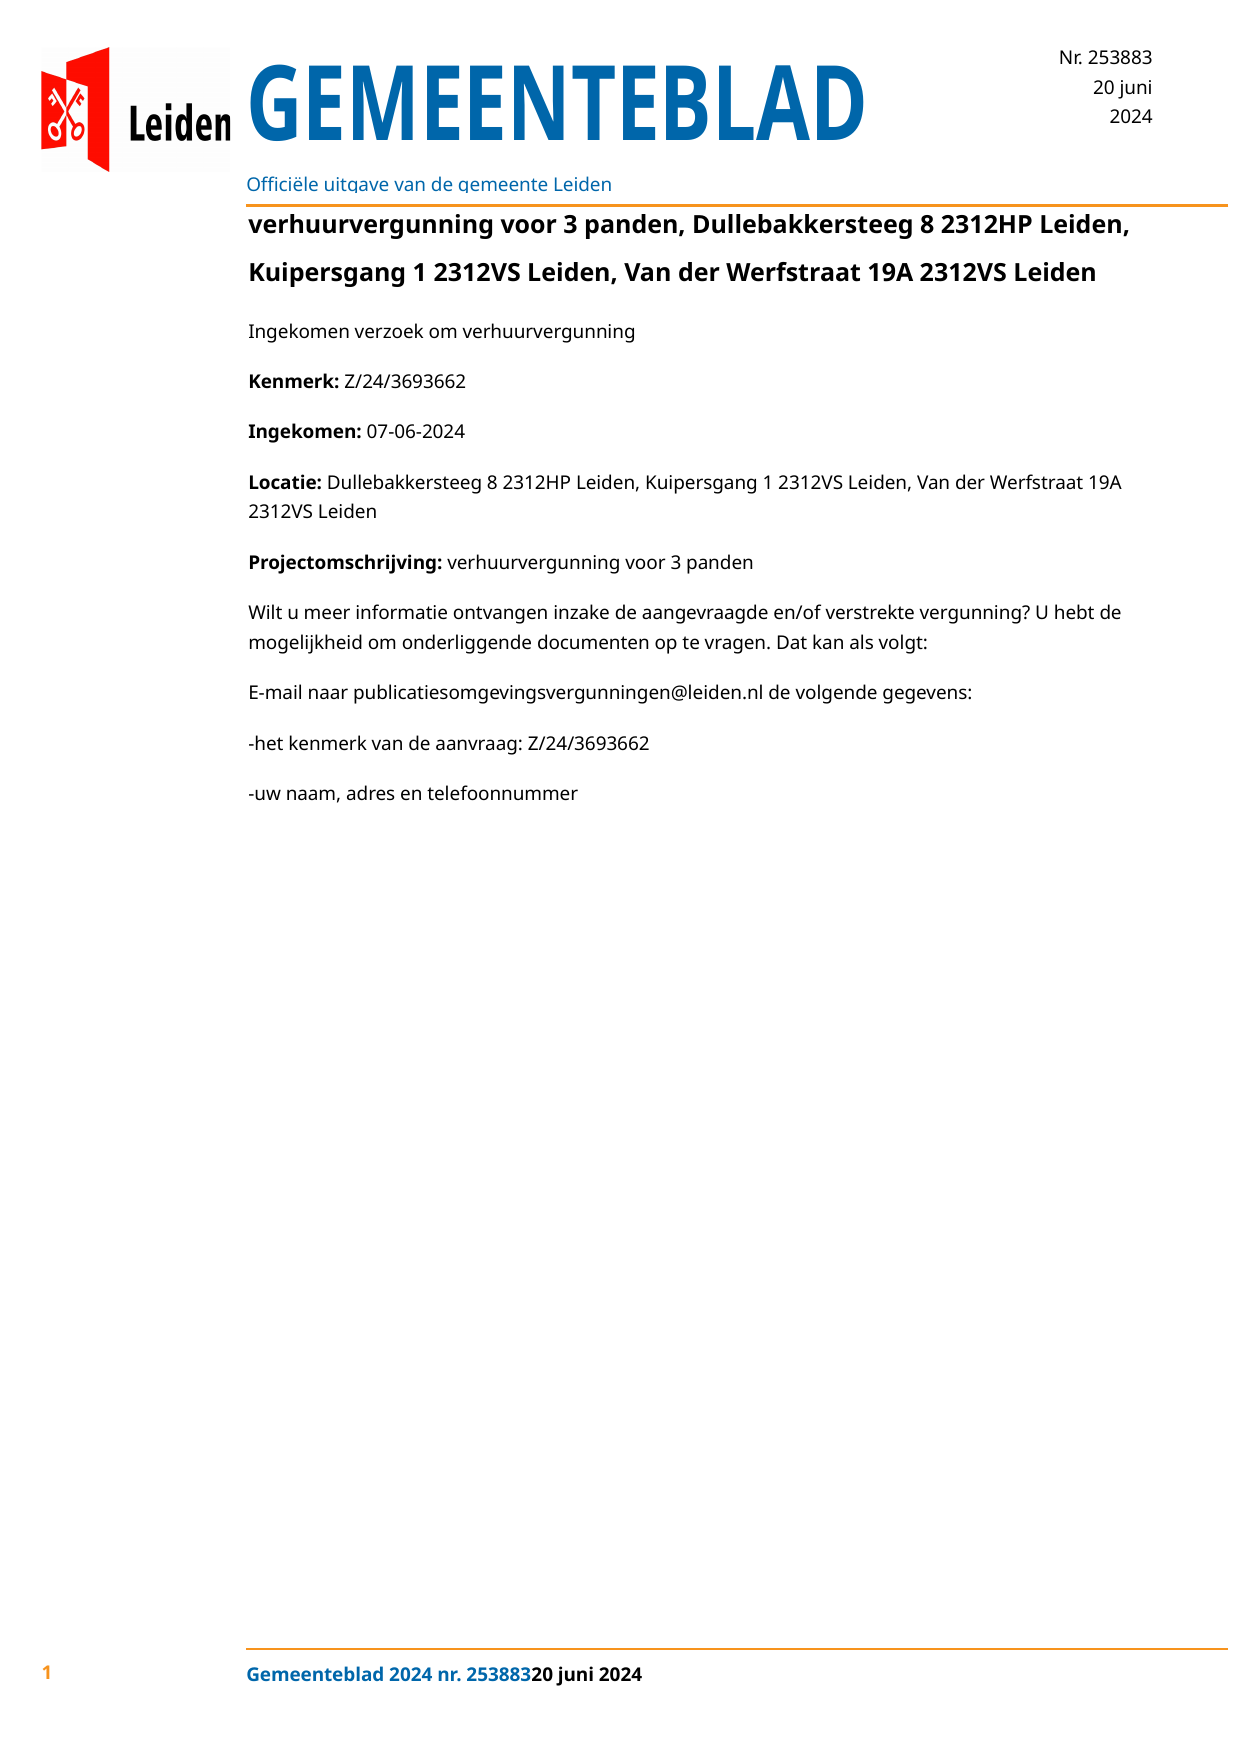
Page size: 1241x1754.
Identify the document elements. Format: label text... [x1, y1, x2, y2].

text Wilt u meer informatie ontvangen inzake de aangevraagde en/of verstrekte vergunning? U hebt de mogelijkheid om onderliggende documenten op te vragen. Dat kan als volgt: [248, 599, 1152, 655]
text -uw naam, adres en telefoonnummer [248, 780, 1152, 806]
text Projectomschrijving: verhuurvergunning voor 3 panden [248, 549, 1152, 575]
text -het kenmerk van de aanvraag: Z/24/3693662 [248, 730, 1152, 756]
text Kenmerk: Z/24/3693662 [248, 368, 1152, 394]
text Ingekomen: 07-06-2024 [248, 419, 1152, 444]
text Ingekomen verzoek om verhuurvergunning [248, 318, 1152, 344]
text Locatie: Dullebakkersteeg 8 2312HP Leiden, Kuipersgang 1 2312VS Leiden, Van der Werfstraat 19A 2312VS Leiden [248, 469, 1152, 524]
picture [41, 47, 231, 172]
text verhuurvergunning voor 3 panden, Dullebakkersteeg 8 2312HP Leiden, Kuipersgang 1 2312VS Leiden, Van der Werfstraat 19A 2312VS Leiden [248, 207, 1152, 288]
text E-mail naar publicatiesomgevingsvergunningen@leiden.nl de volgende gegevens: [248, 679, 1152, 705]
